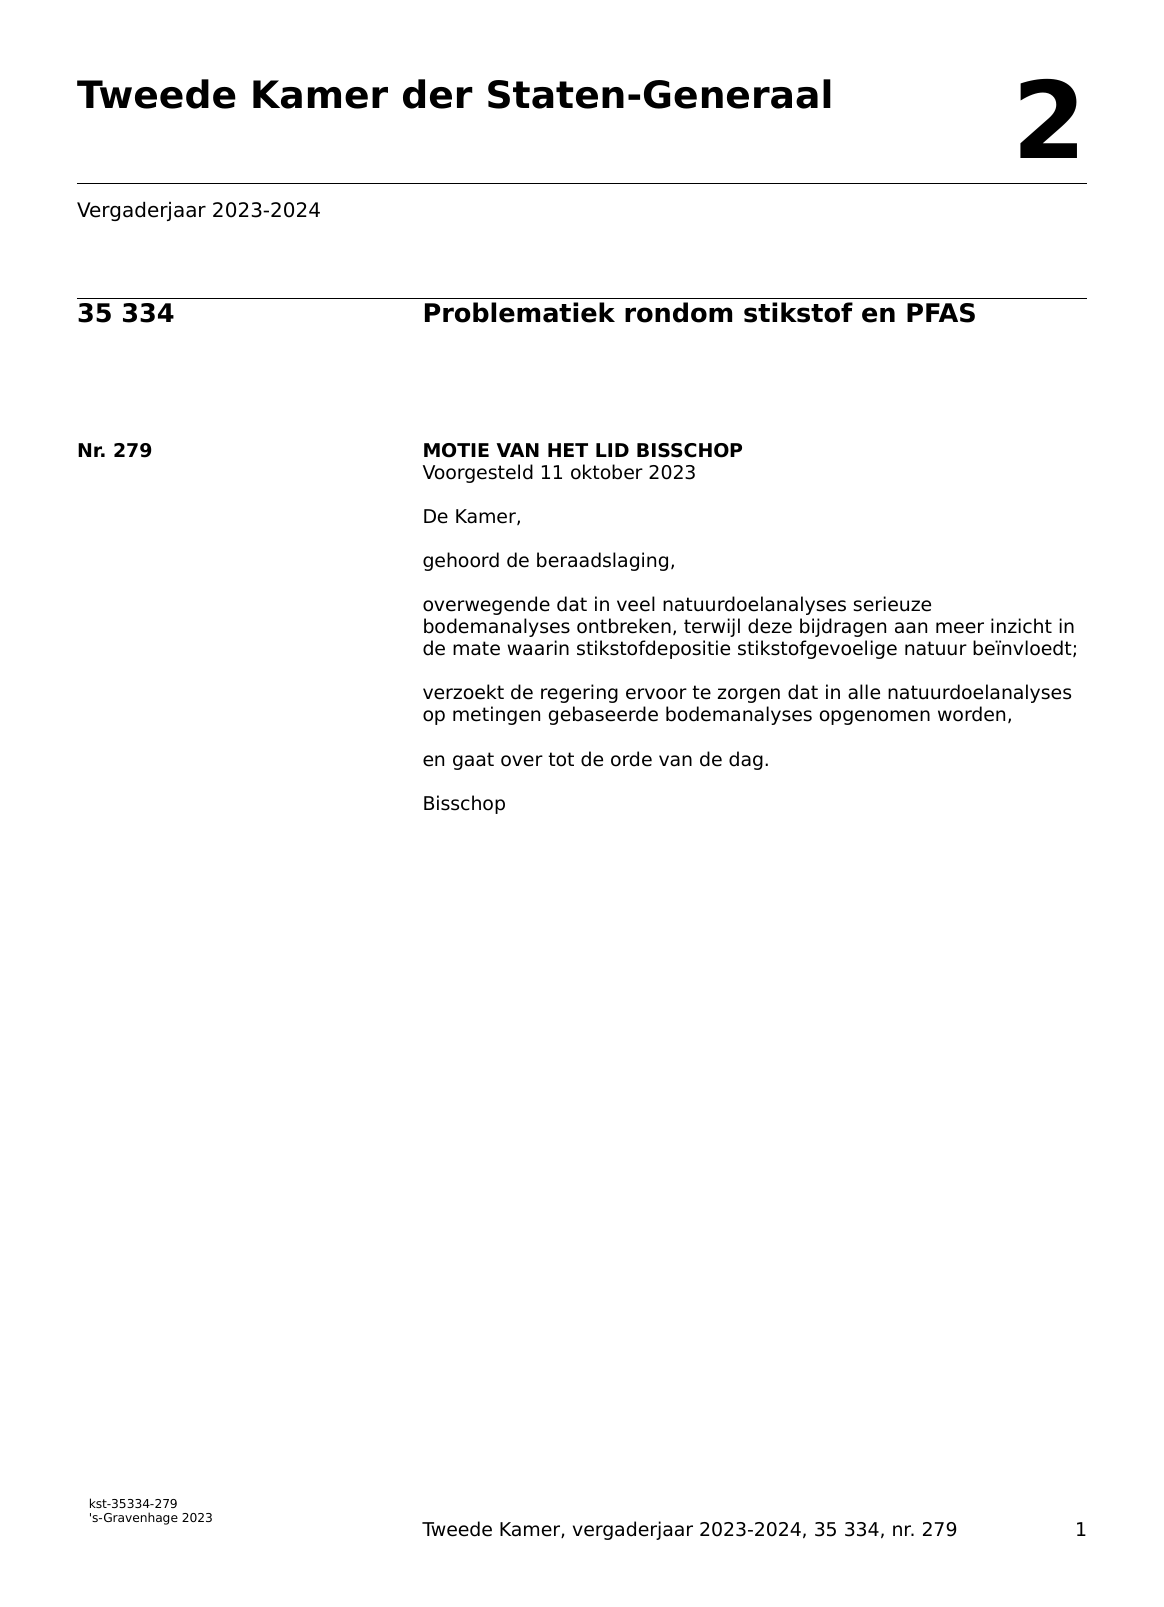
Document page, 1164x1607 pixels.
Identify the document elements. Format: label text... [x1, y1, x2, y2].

text De Kamer, [422, 506, 1087, 528]
table_header 2 [886, 59, 1087, 183]
text gehoord de beraadslaging, [422, 550, 1087, 572]
table_cell Vergaderjaar 2023-2024 [77, 184, 1087, 298]
text kst-35334-279 [88, 1497, 323, 1511]
text Voorgesteld 11 oktober 2023 [422, 462, 1087, 484]
table_header Tweede Kamer der Staten-Generaal [77, 59, 886, 183]
subtitle 35 334 Problematiek rondom stikstof en PFAS [77, 299, 1087, 329]
subtitle Nr. 279 MOTIE VAN HET LID BISSCHOP [77, 440, 1087, 462]
text Bisschop [422, 793, 1087, 814]
text verzoekt de regering ervoor te zorgen dat in alle natuurdoelanalyses op metingen gebaseerde bodemanalyses opgenomen worden, [422, 682, 1087, 726]
text 's-Gravenhage 2023 [88, 1511, 323, 1525]
text en gaat over tot de orde van de dag. [422, 748, 1087, 770]
text overwegende dat in veel natuurdoelanalyses serieuze bodemanalyses ontbreken, terwijl deze bijdragen aan meer inzicht in de mate waarin stikstofdepositie stikstofgevoelige natuur beïnvloedt; [422, 594, 1087, 660]
